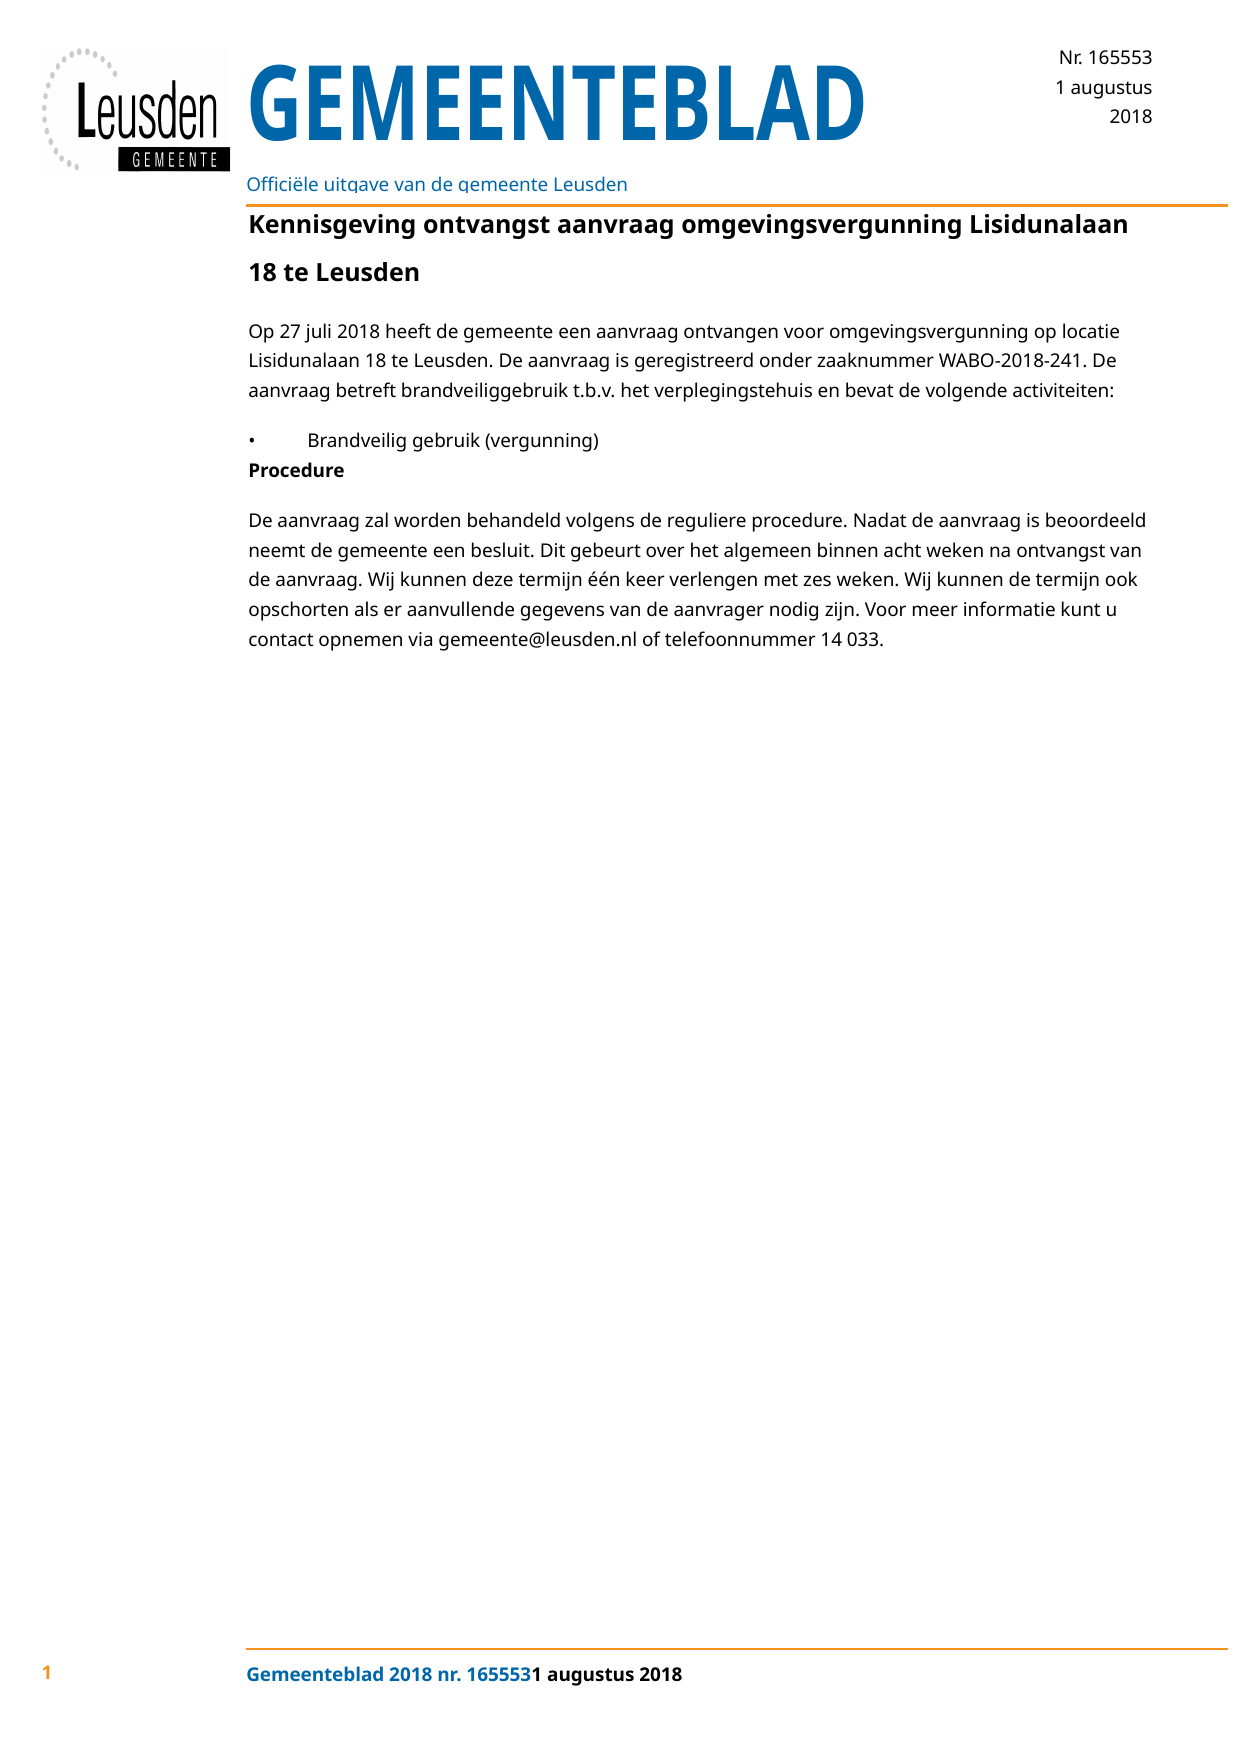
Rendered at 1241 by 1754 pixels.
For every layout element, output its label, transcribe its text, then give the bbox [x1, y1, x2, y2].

text Kennisgeving ontvangst aanvraag omgevingsvergunning Lisidunalaan 18 te Leusden [248, 207, 1152, 288]
list Brandveilig gebruik (vergunning) [248, 427, 1152, 453]
text Procedure [248, 457, 1152, 483]
text De aanvraag zal worden behandeld volgens de reguliere procedure. Nadat de aanvraag is beoordeeld neemt de gemeente een besluit. Dit gebeurt over het algemeen binnen acht weken na ontvangst van de aanvraag. Wij kunnen deze termijn één keer verlengen met zes weken. Wij kunnen de termijn ook opschorten als er aanvullende gegevens van de aanvrager nodig zijn. Voor meer informatie kunt u contact opnemen via gemeente@leusden.nl of telefoonnummer 14 033. [248, 507, 1152, 652]
picture [41, 47, 231, 172]
text Op 27 juli 2018 heeft de gemeente een aanvraag ontvangen voor omgevingsvergunning op locatie Lisidunalaan 18 te Leusden. De aanvraag is geregistreerd onder zaaknummer WABO-2018-241. De aanvraag betreft brandveiliggebruik t.b.v. het verplegingstehuis en bevat de volgende activiteiten: [248, 318, 1152, 403]
